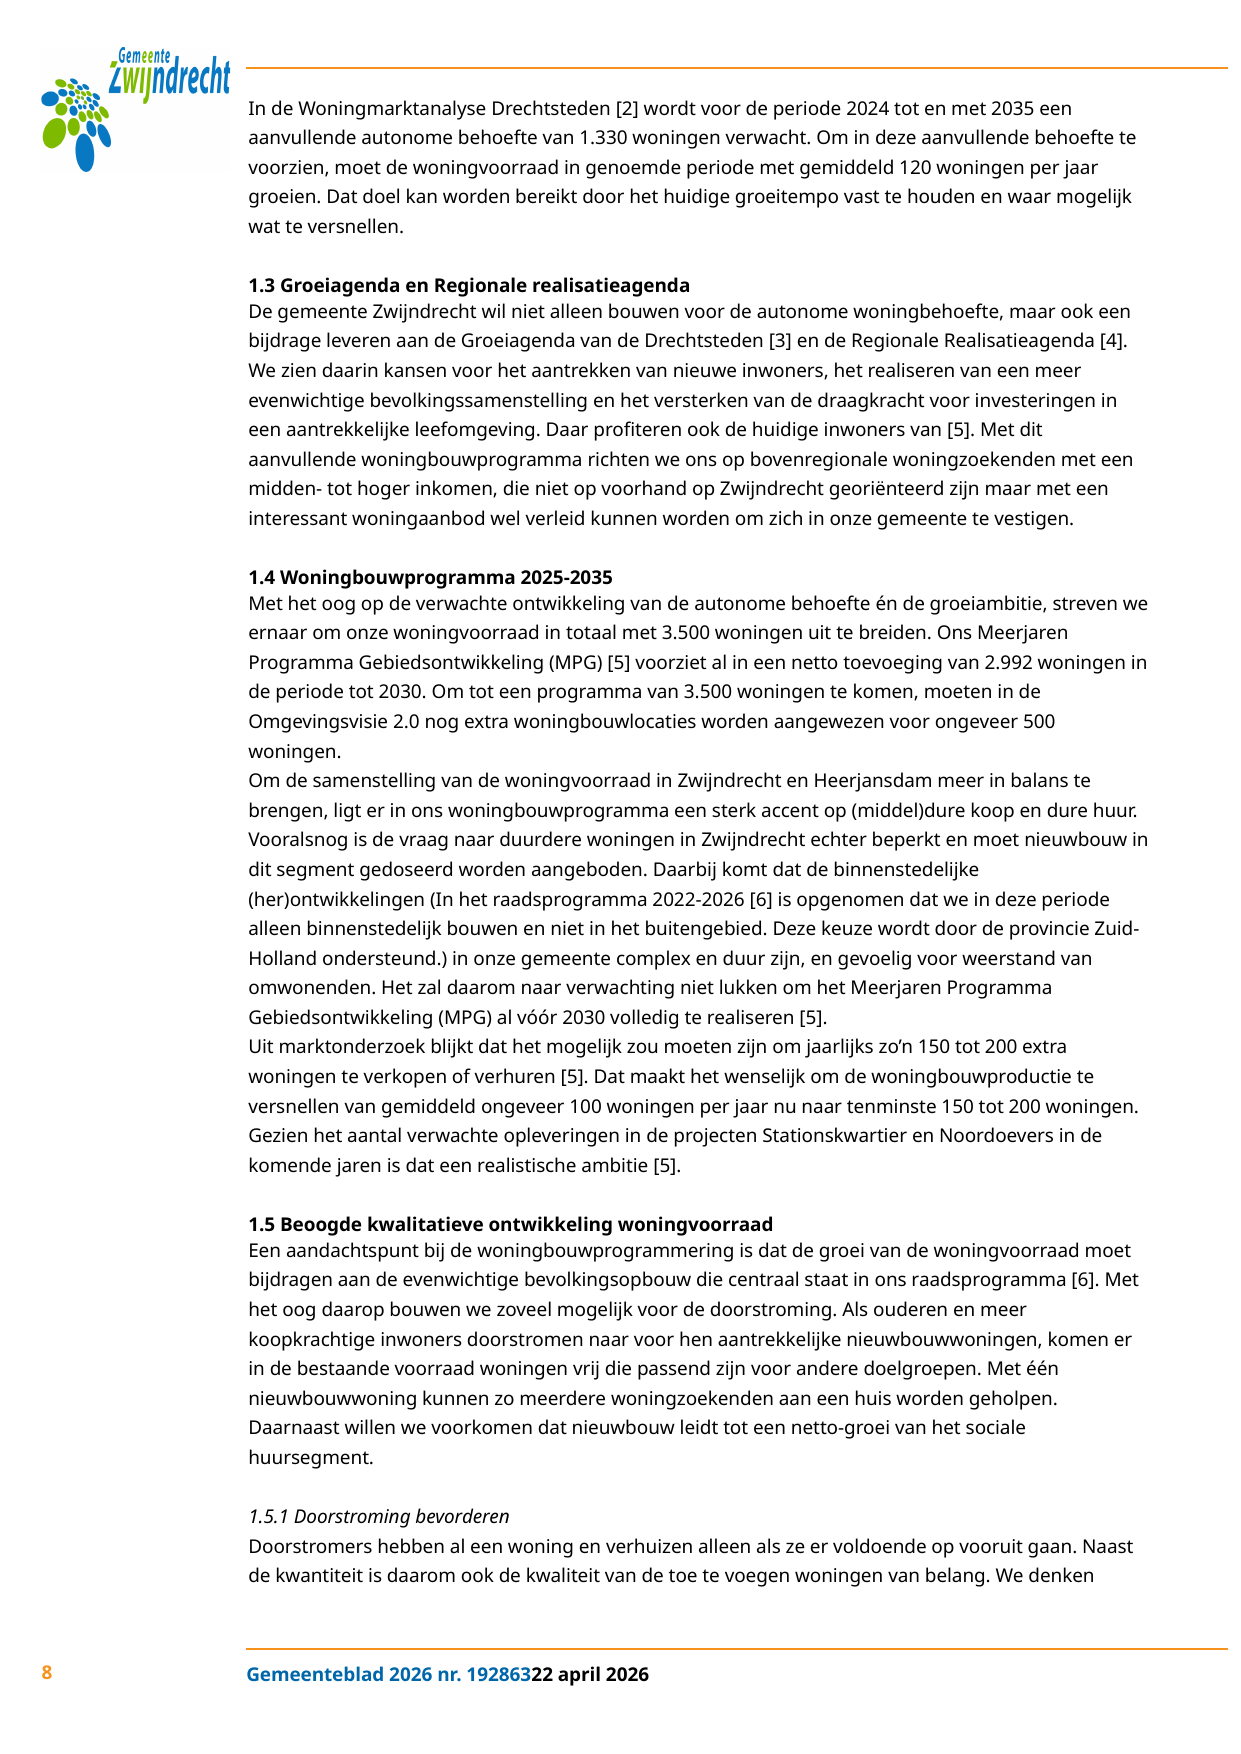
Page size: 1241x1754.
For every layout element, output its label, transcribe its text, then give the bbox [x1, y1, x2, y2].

picture [41, 47, 231, 172]
text 1.5 Beoogde kwalitatieve ontwikkeling woningvoorraad [248, 1211, 1152, 1237]
text 1.5.1 Doorstroming bevorderen [248, 1503, 1152, 1529]
text Een aandachtspunt bij de woningbouwprogrammering is dat de groei van de woningvoorraad moet bijdragen aan de evenwichtige bevolkingsopbouw die centraal staat in ons raadsprogramma [6]. Met het oog daarop bouwen we zoveel mogelijk voor de doorstroming. Als ouderen en meer koopkrachtige inwoners doorstromen naar voor hen aantrekkelijke nieuwbouwwoningen, komen er in de bestaande voorraad woningen vrij die passend zijn voor andere doelgroepen. Met één nieuwbouwwoning kunnen zo meerdere woningzoekenden aan een huis worden geholpen. Daarnaast willen we voorkomen dat nieuwbouw leidt tot een netto-groei van het sociale huursegment. [248, 1237, 1152, 1470]
text 1.3 Groeiagenda en Regionale realisatieagenda [248, 272, 1152, 298]
text Doorstromers hebben al een woning en verhuizen alleen als ze er voldoende op vooruit gaan. Naast de kwantiteit is daarom ook de kwaliteit van de toe te voegen woningen van belang. We denken [248, 1533, 1152, 1588]
text Uit marktonderzoek blijkt dat het mogelijk zou moeten zijn om jaarlijks zo’n 150 tot 200 extra woningen te verkopen of verhuren [5]. Dat maakt het wenselijk om de woningbouwproductie te versnellen van gemiddeld ongeveer 100 woningen per jaar nu naar tenminste 150 tot 200 woningen. Gezien het aantal verwachte opleveringen in de projecten Stationskwartier en Noordoevers in de komende jaren is dat een realistische ambitie [5]. [248, 1034, 1152, 1178]
text Om de samenstelling van de woningvoorraad in Zwijndrecht en Heerjansdam meer in balans te brengen, ligt er in ons woningbouwprogramma een sterk accent op (middel)dure koop en dure huur. Vooralsnog is de vraag naar duurdere woningen in Zwijndrecht echter beperkt en moet nieuwbouw in dit segment gedoseerd worden aangeboden. Daarbij komt dat de binnenstedelijke (her)ontwikkelingen (In het raadsprogramma 2022-2026 [6] is opgenomen dat we in deze periode alleen binnenstedelijk bouwen en niet in het buitengebied. Deze keuze wordt door de provincie Zuid-Holland ondersteund.) in onze gemeente complex en duur zijn, en gevoelig voor weerstand van omwonenden. Het zal daarom naar verwachting niet lukken om het Meerjaren Programma Gebiedsontwikkeling (MPG) al vóór 2030 volledig te realiseren [5]. [248, 767, 1152, 1030]
text De gemeente Zwijndrecht wil niet alleen bouwen voor de autonome woningbehoefte, maar ook een bijdrage leveren aan de Groeiagenda van de Drechtsteden [3] en de Regionale Realisatieagenda [4]. We zien daarin kansen voor het aantrekken van nieuwe inwoners, het realiseren van een meer evenwichtige bevolkingssamenstelling en het versterken van de draagkracht voor investeringen in een aantrekkelijke leefomgeving. Daar profiteren ook de huidige inwoners van [5]. Met dit aanvullende woningbouwprogramma richten we ons op bovenregionale woningzoekenden met een midden- tot hoger inkomen, die niet op voorhand op Zwijndrecht georiënteerd zijn maar met een interessant woningaanbod wel verleid kunnen worden om zich in onze gemeente te vestigen. [248, 298, 1152, 531]
text 1.4 Woningbouwprogramma 2025-2035 [248, 564, 1152, 590]
text Met het oog op de verwachte ontwikkeling van de autonome behoefte én de groeiambitie, streven we ernaar om onze woningvoorraad in totaal met 3.500 woningen uit te breiden. Ons Meerjaren Programma Gebiedsontwikkeling (MPG) [5] voorziet al in een netto toevoeging van 2.992 woningen in de periode tot 2030. Om tot een programma van 3.500 woningen te komen, moeten in de Omgevingsvisie 2.0 nog extra woningbouwlocaties worden aangewezen voor ongeveer 500 woningen. [248, 590, 1152, 764]
text In de Woningmarktanalyse Drechtsteden [2] wordt voor de periode 2024 tot en met 2035 een aanvullende autonome behoefte van 1.330 woningen verwacht. Om in deze aanvullende behoefte te voorzien, moet de woningvoorraad in genoemde periode met gemiddeld 120 woningen per jaar groeien. Dat doel kan worden bereikt door het huidige groeitempo vast te houden en waar mogelijk wat te versnellen. [248, 95, 1152, 239]
